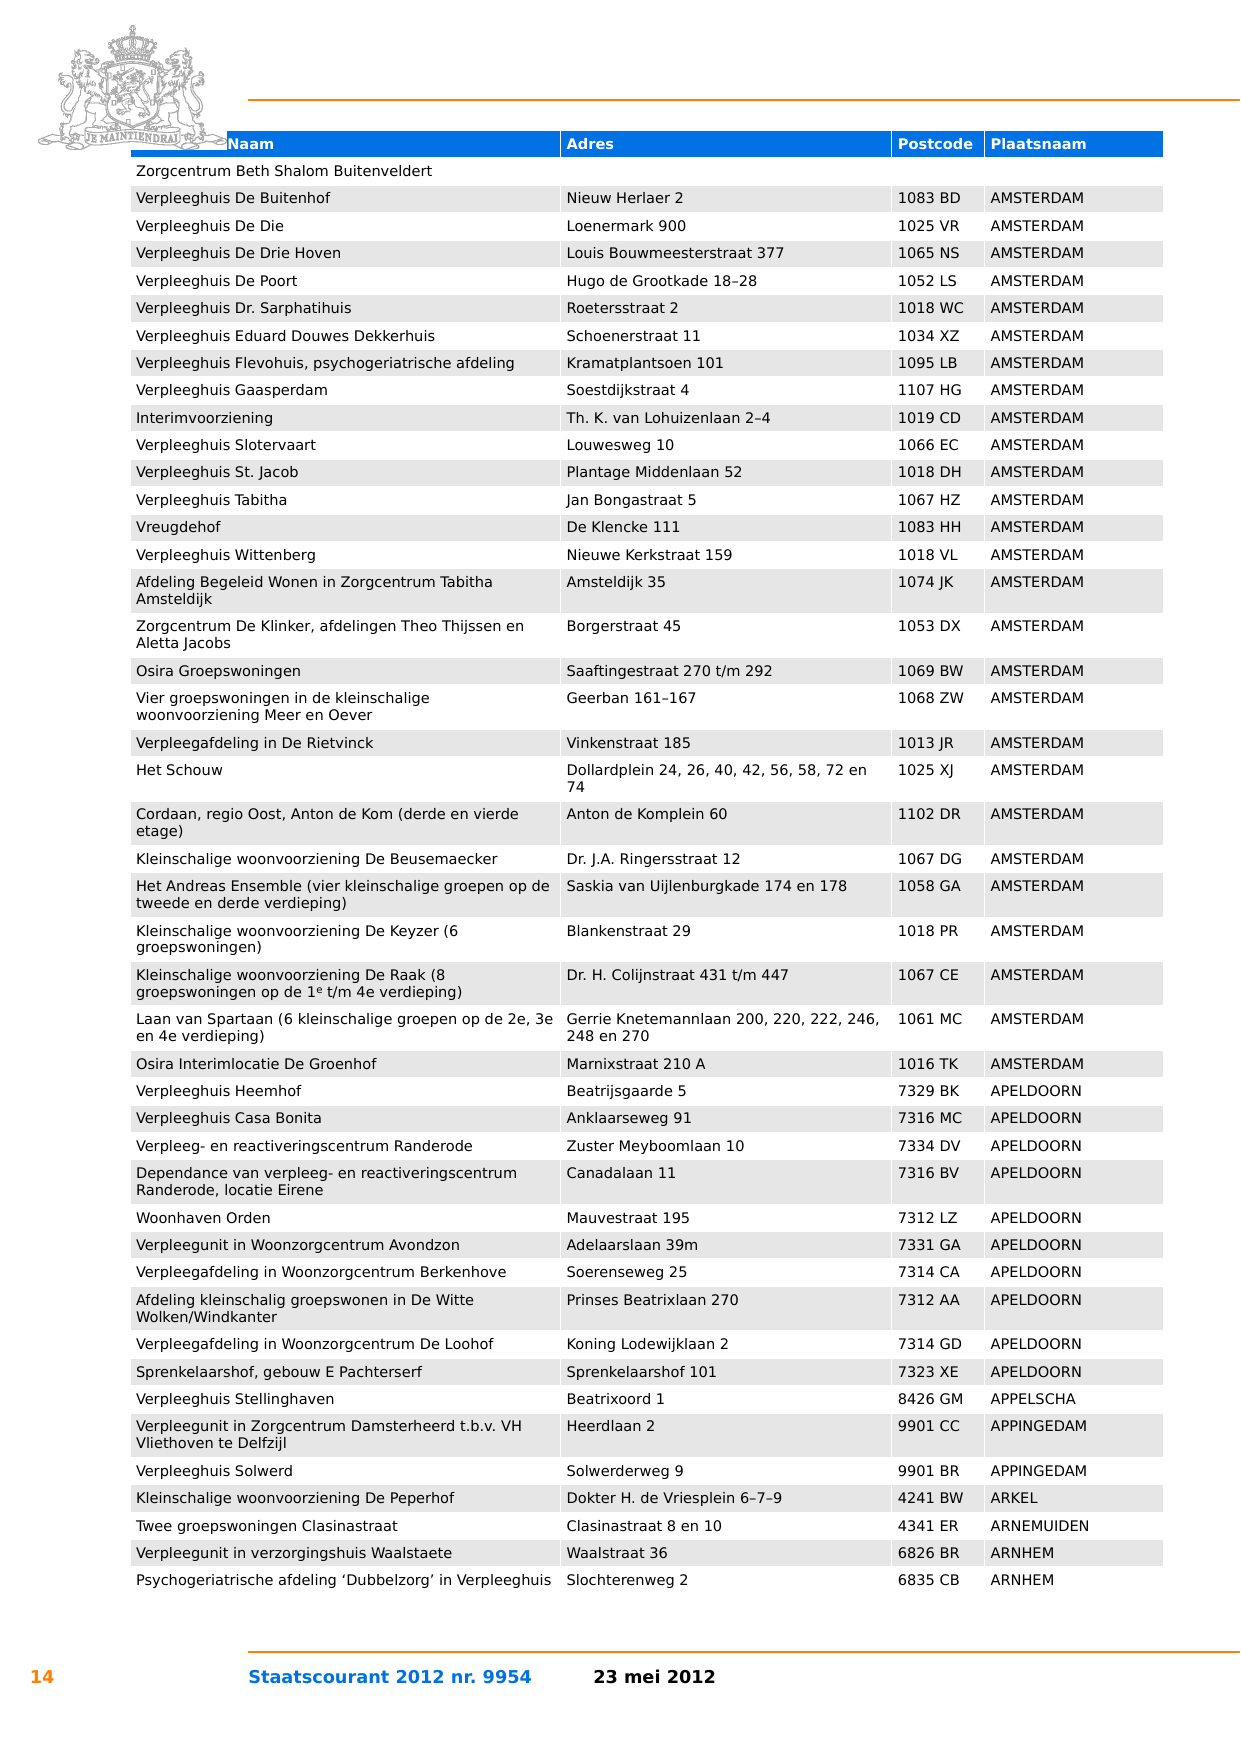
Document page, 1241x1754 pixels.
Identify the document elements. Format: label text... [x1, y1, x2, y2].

table_cell Het Schouw [131, 757, 560, 801]
table_cell Heerdlaan 2 [561, 1414, 891, 1457]
table_cell AMSTERDAM [985, 542, 1163, 568]
table_cell Sprenkelaarshof, gebouw E Pachterserf [131, 1359, 560, 1385]
table_cell AMSTERDAM [985, 730, 1163, 756]
table_cell APELDOORN [985, 1232, 1163, 1258]
table_cell Nieuwe Kerkstraat 159 [561, 542, 891, 568]
table_cell 1068 ZW [892, 685, 984, 729]
table_cell AMSTERDAM [985, 614, 1163, 657]
table_cell Saaftingestraat 270 t/m 292 [561, 658, 891, 684]
table_cell Kleinschalige woonvoorziening De Keyzer (6 groepswoningen) [131, 918, 560, 961]
table_cell 1052 LS [892, 268, 984, 294]
table_cell AMSTERDAM [985, 802, 1163, 845]
table_cell 1018 WC [892, 295, 984, 322]
table_cell Canadalaan 11 [561, 1160, 891, 1204]
table_cell 7316 BV [892, 1160, 984, 1204]
table_cell Verpleeghuis Flevohuis, psychogeriatrische afdeling [131, 350, 560, 376]
table_cell Dollardplein 24, 26, 40, 42, 56, 58, 72 en 74 [561, 757, 891, 801]
table_cell Woonhaven Orden [131, 1205, 560, 1231]
table_cell Vier groepswoningen in de kleinschalige woonvoorziening Meer en Oever [131, 685, 560, 729]
table_cell De Klencke 111 [561, 515, 891, 541]
table_cell Vreugdehof [131, 515, 560, 541]
table_cell ARNHEM [985, 1568, 1163, 1594]
table_cell Interimvoorziening [131, 405, 560, 431]
table_cell 1013 JR [892, 730, 984, 756]
table_cell 1095 LB [892, 350, 984, 376]
table_cell Anklaarseweg 91 [561, 1106, 891, 1132]
table_cell Afdeling kleinschalig groepswonen in De Witte Wolken/Windkanter [131, 1287, 560, 1330]
table_cell Verpleeghuis Wittenberg [131, 542, 560, 568]
table_cell Zorgcentrum De Klinker, afdelingen Theo Thijssen en Aletta Jacobs [131, 614, 560, 657]
table_cell 1102 DR [892, 802, 984, 845]
table_cell AMSTERDAM [985, 1006, 1163, 1050]
table_cell Hugo de Grootkade 18–28 [561, 268, 891, 294]
table_cell AMSTERDAM [985, 1051, 1163, 1077]
table_cell 1016 TK [892, 1051, 984, 1077]
table_cell 7314 CA [892, 1260, 984, 1286]
table_cell 1061 MC [892, 1006, 984, 1050]
table_cell 1025 XJ [892, 757, 984, 801]
table_cell 7329 BK [892, 1078, 984, 1104]
table_cell Verpleeghuis Dr. Sarphatihuis [131, 295, 560, 322]
table_cell 6826 BR [892, 1540, 984, 1566]
table_cell 8426 GM [892, 1386, 984, 1412]
table_cell Kleinschalige woonvoorziening De Peperhof [131, 1485, 560, 1512]
table_cell Blankenstraat 29 [561, 918, 891, 961]
table_cell Marnixstraat 210 A [561, 1051, 891, 1077]
table_cell 7314 GD [892, 1331, 984, 1358]
table_cell Beatrijsgaarde 5 [561, 1078, 891, 1104]
table_cell 1083 HH [892, 515, 984, 541]
table_cell AMSTERDAM [985, 186, 1163, 212]
table_cell [561, 158, 891, 185]
table_cell Verpleeghuis Tabitha [131, 487, 560, 513]
table_cell Verpleeghuis Heemhof [131, 1078, 560, 1104]
table_header Adres [561, 131, 891, 157]
table_cell Jan Bongastraat 5 [561, 487, 891, 513]
table_cell Osira Groepswoningen [131, 658, 560, 684]
table_cell Verpleeghuis De Buitenhof [131, 186, 560, 212]
table_cell 9901 BR [892, 1458, 984, 1484]
table_cell Dependance van verpleeg- en reactiveringscentrum Randerode, locatie Eirene [131, 1160, 560, 1204]
table_cell 7331 GA [892, 1232, 984, 1258]
table_cell APELDOORN [985, 1287, 1163, 1330]
table_cell Gerrie Knetemannlaan 200, 220, 222, 246, 248 en 270 [561, 1006, 891, 1050]
table_cell Borgerstraat 45 [561, 614, 891, 657]
table_cell Dr. H. Colijnstraat 431 t/m 447 [561, 962, 891, 1005]
table_cell 7323 XE [892, 1359, 984, 1385]
table_cell AMSTERDAM [985, 846, 1163, 872]
table_cell Verpleeghuis De Drie Hoven [131, 241, 560, 267]
table_cell AMSTERDAM [985, 405, 1163, 431]
table_cell Zuster Meyboomlaan 10 [561, 1133, 891, 1159]
table_cell Verpleeghuis Gaasperdam [131, 378, 560, 404]
table_cell Koning Lodewijklaan 2 [561, 1331, 891, 1358]
table_cell Louis Bouwmeesterstraat 377 [561, 241, 891, 267]
table_cell Het Andreas Ensemble (vier kleinschalige groepen op de tweede en derde verdieping) [131, 873, 560, 917]
table_cell AMSTERDAM [985, 323, 1163, 349]
table_cell Psychogeriatrische afdeling ‘Dubbelzorg’ in Verpleeghuis [131, 1568, 560, 1594]
table_cell Slochterenweg 2 [561, 1568, 891, 1594]
table_cell Solwerderweg 9 [561, 1458, 891, 1484]
table_cell Schoenerstraat 11 [561, 323, 891, 349]
table_cell Verpleeghuis Solwerd [131, 1458, 560, 1484]
table_cell APELDOORN [985, 1133, 1163, 1159]
table_cell Loenermark 900 [561, 213, 891, 239]
table_cell AMSTERDAM [985, 432, 1163, 459]
table_cell APELDOORN [985, 1205, 1163, 1231]
table_cell Adelaarslaan 39m [561, 1232, 891, 1258]
table_cell Beatrixoord 1 [561, 1386, 891, 1412]
table_cell 9901 CC [892, 1414, 984, 1457]
table_cell AMSTERDAM [985, 241, 1163, 267]
table_cell Kramatplantsoen 101 [561, 350, 891, 376]
table_cell AMSTERDAM [985, 962, 1163, 1005]
table_cell 1018 DH [892, 460, 984, 486]
table_cell 1066 EC [892, 432, 984, 459]
table_cell AMSTERDAM [985, 268, 1163, 294]
table_cell Waalstraat 36 [561, 1540, 891, 1566]
table_cell [892, 158, 984, 185]
table_cell Roetersstraat 2 [561, 295, 891, 322]
table_cell Dr. J.A. Ringersstraat 12 [561, 846, 891, 872]
table_cell Verpleegafdeling in Woonzorgcentrum De Loohof [131, 1331, 560, 1358]
table_cell AMSTERDAM [985, 515, 1163, 541]
table_cell [985, 158, 1163, 185]
table_cell Afdeling Begeleid Wonen in Zorgcentrum Tabitha Amsteldijk [131, 569, 560, 613]
table_cell Verpleeg- en reactiveringscentrum Randerode [131, 1133, 560, 1159]
table_cell 7312 AA [892, 1287, 984, 1330]
table_cell 1067 HZ [892, 487, 984, 513]
table_cell 4341 ER [892, 1513, 984, 1539]
table_cell 7312 LZ [892, 1205, 984, 1231]
table_cell AMSTERDAM [985, 295, 1163, 322]
table_cell APELDOORN [985, 1260, 1163, 1286]
table_cell ARKEL [985, 1485, 1163, 1512]
table_cell APELDOORN [985, 1331, 1163, 1358]
table_cell Soerenseweg 25 [561, 1260, 891, 1286]
table_cell AMSTERDAM [985, 685, 1163, 729]
table_cell Nieuw Herlaer 2 [561, 186, 891, 212]
table_cell Dokter H. de Vriesplein 6–7–9 [561, 1485, 891, 1512]
table_cell ARNEMUIDEN [985, 1513, 1163, 1539]
table_cell Amsteldijk 35 [561, 569, 891, 613]
table_cell 4241 BW [892, 1485, 984, 1512]
table_cell Osira Interimlocatie De Groenhof [131, 1051, 560, 1077]
table_cell 1107 HG [892, 378, 984, 404]
table_cell 1069 BW [892, 658, 984, 684]
table_cell APELDOORN [985, 1106, 1163, 1132]
table_cell APPINGEDAM [985, 1458, 1163, 1484]
table_cell APELDOORN [985, 1359, 1163, 1385]
table_cell Verpleegunit in Woonzorgcentrum Avondzon [131, 1232, 560, 1258]
table_cell Zorgcentrum Beth Shalom Buitenveldert [131, 158, 560, 185]
table_cell Cordaan, regio Oost, Anton de Kom (derde en vierde etage) [131, 802, 560, 845]
table_cell 1074 JK [892, 569, 984, 613]
table_cell 1025 VR [892, 213, 984, 239]
table_cell AMSTERDAM [985, 873, 1163, 917]
table_cell Laan van Spartaan (6 kleinschalige groepen op de 2e, 3e en 4e verdieping) [131, 1006, 560, 1050]
table_cell AMSTERDAM [985, 460, 1163, 486]
table_cell 6835 CB [892, 1568, 984, 1594]
table_cell 1018 PR [892, 918, 984, 961]
table_cell Anton de Komplein 60 [561, 802, 891, 845]
table_cell Verpleeghuis Eduard Douwes Dekkerhuis [131, 323, 560, 349]
table_cell APPINGEDAM [985, 1414, 1163, 1457]
table_cell Twee groepswoningen Clasinastraat [131, 1513, 560, 1539]
table_cell 7334 DV [892, 1133, 984, 1159]
table_cell Verpleeghuis De Die [131, 213, 560, 239]
table_cell Verpleegunit in Zorgcentrum Damsterheerd t.b.v. VH Vliethoven te Delfzijl [131, 1414, 560, 1457]
table_cell AMSTERDAM [985, 213, 1163, 239]
table_header Postcode [892, 131, 984, 157]
table_cell 1067 DG [892, 846, 984, 872]
table_cell 1065 NS [892, 241, 984, 267]
table_cell AMSTERDAM [985, 487, 1163, 513]
table_cell 7316 MC [892, 1106, 984, 1132]
table_cell 1053 DX [892, 614, 984, 657]
table_cell Verpleeghuis Stellinghaven [131, 1386, 560, 1412]
table_cell APPELSCHA [985, 1386, 1163, 1412]
table_cell Prinses Beatrixlaan 270 [561, 1287, 891, 1330]
table_cell Verpleegafdeling in Woonzorgcentrum Berkenhove [131, 1260, 560, 1286]
table_cell AMSTERDAM [985, 658, 1163, 684]
table_cell Soestdijkstraat 4 [561, 378, 891, 404]
table_cell Kleinschalige woonvoorziening De Raak (8 groepswoningen op de 1e t/m 4e verdieping) [131, 962, 560, 1005]
table_cell 1034 XZ [892, 323, 984, 349]
table_cell Verpleegunit in verzorgingshuis Waalstaete [131, 1540, 560, 1566]
table_cell APELDOORN [985, 1160, 1163, 1204]
table_cell AMSTERDAM [985, 350, 1163, 376]
table_cell 1058 GA [892, 873, 984, 917]
table_cell Louwesweg 10 [561, 432, 891, 459]
table_cell Geerban 161–167 [561, 685, 891, 729]
table_cell AMSTERDAM [985, 378, 1163, 404]
table_cell 1018 VL [892, 542, 984, 568]
table_cell Saskia van Uijlenburgkade 174 en 178 [561, 873, 891, 917]
table_cell Clasinastraat 8 en 10 [561, 1513, 891, 1539]
table_cell Verpleeghuis Slotervaart [131, 432, 560, 459]
table_cell AMSTERDAM [985, 569, 1163, 613]
table_cell 1083 BD [892, 186, 984, 212]
table_cell Verpleeghuis St. Jacob [131, 460, 560, 486]
table_cell Verpleegafdeling in De Rietvinck [131, 730, 560, 756]
table_cell APELDOORN [985, 1078, 1163, 1104]
table_cell 1067 CE [892, 962, 984, 1005]
table_cell Verpleeghuis De Poort [131, 268, 560, 294]
table_cell Vinkenstraat 185 [561, 730, 891, 756]
picture [38, 25, 227, 150]
table_header Naam [131, 131, 560, 157]
table_cell ARNHEM [985, 1540, 1163, 1566]
table_header Plaatsnaam [985, 131, 1163, 157]
table_cell Kleinschalige woonvoorziening De Beusemaecker [131, 846, 560, 872]
table_cell Plantage Middenlaan 52 [561, 460, 891, 486]
table_cell 1019 CD [892, 405, 984, 431]
table_cell AMSTERDAM [985, 918, 1163, 961]
table_cell Th. K. van Lohuizenlaan 2–4 [561, 405, 891, 431]
table_cell Sprenkelaarshof 101 [561, 1359, 891, 1385]
table_cell AMSTERDAM [985, 757, 1163, 801]
table_cell Mauvestraat 195 [561, 1205, 891, 1231]
table_cell Verpleeghuis Casa Bonita [131, 1106, 560, 1132]
